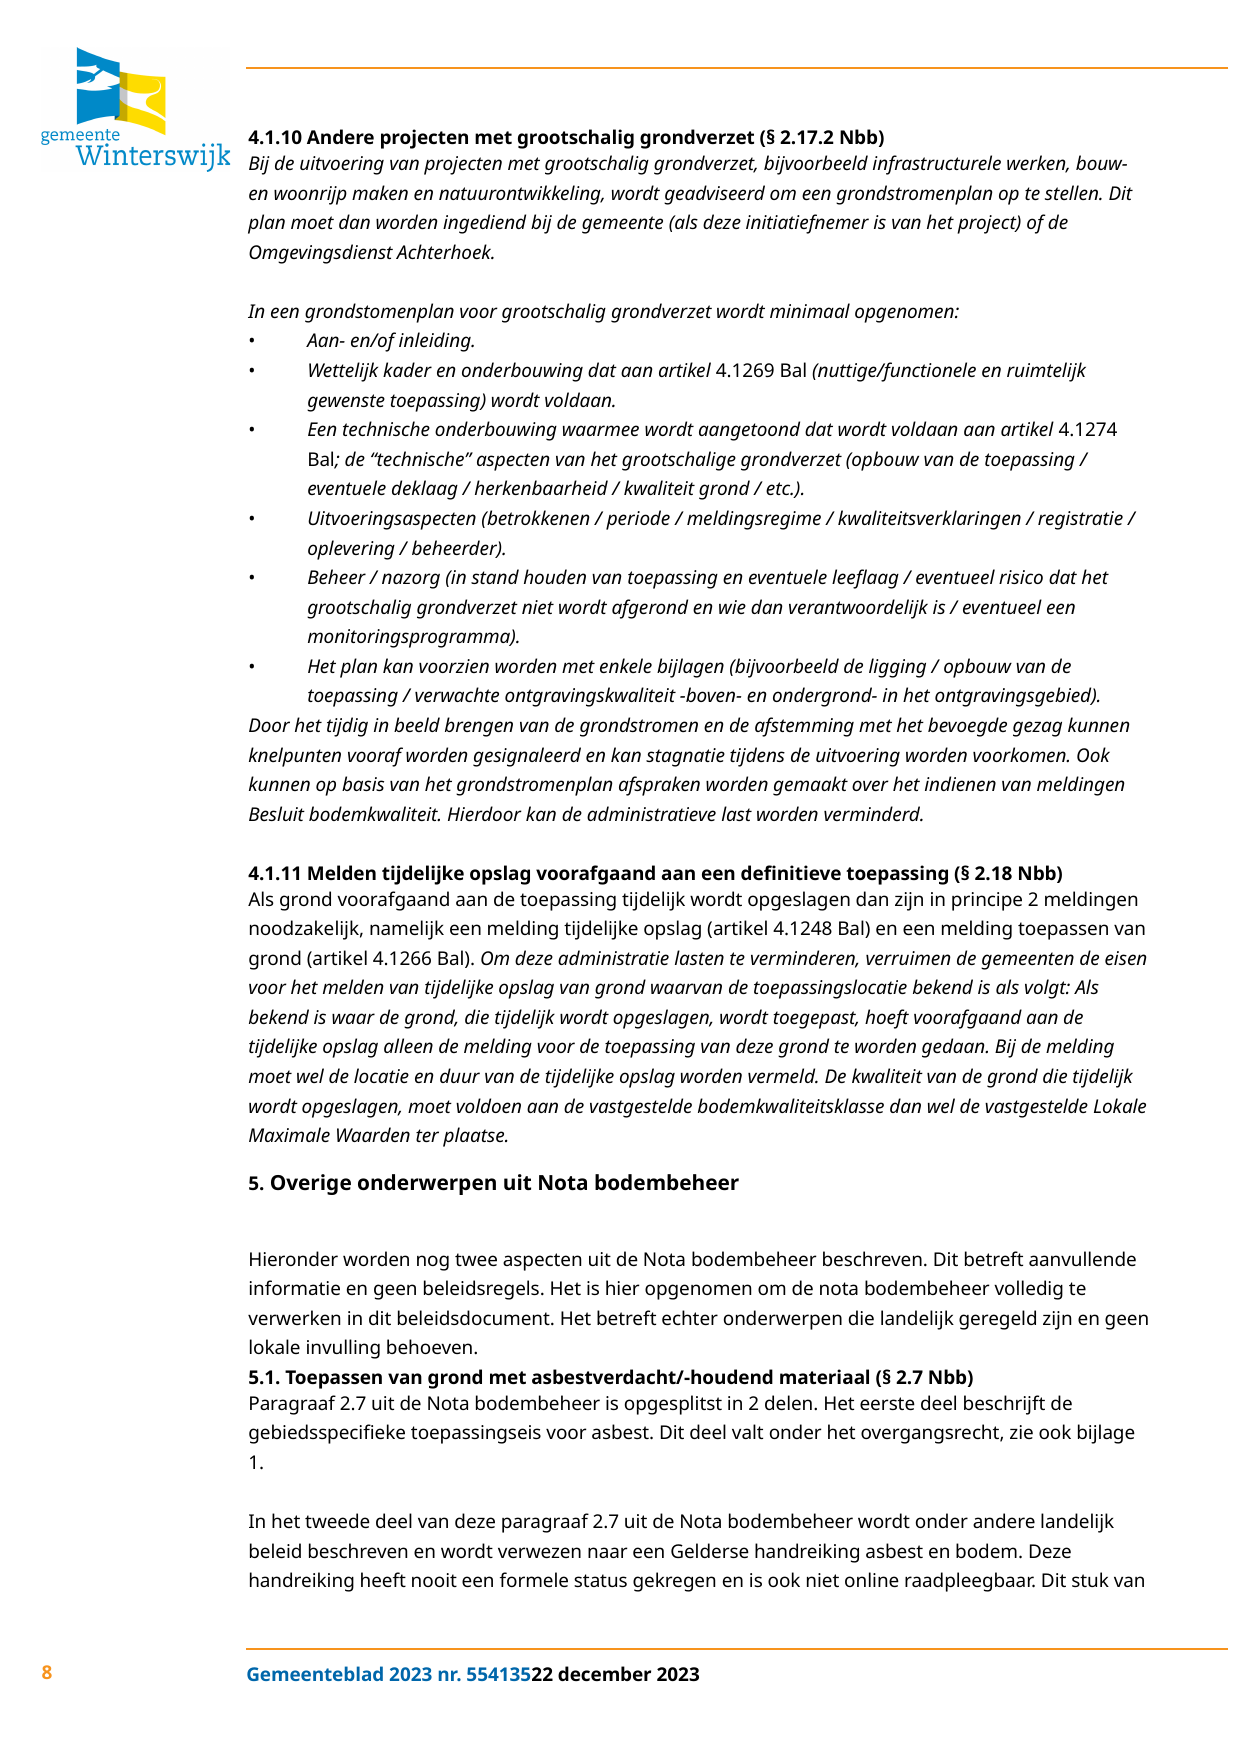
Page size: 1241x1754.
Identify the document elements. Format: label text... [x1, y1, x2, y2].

text 5.1. Toepassen van grond met asbestverdacht/-houdend materiaal (§ 2.7 Nbb) [248, 1364, 1152, 1390]
list Aan- en/of inleiding. [248, 328, 1152, 353]
text In een grondstomenplan voor grootschalig grondverzet wordt minimaal opgenomen: [248, 298, 1152, 324]
text 4.1.10 Andere projecten met grootschalig grondverzet (§ 2.17.2 Nbb) [248, 124, 1152, 150]
text Hieronder worden nog twee aspecten uit de Nota bodembeheer beschreven. Dit betreft aanvullende informatie en geen beleidsregels. Het is hier opgenomen om de nota bodembeheer volledig te verwerken in dit beleidsdocument. Het betreft echter onderwerpen die landelijk geregeld zijn en geen lokale invulling behoeven. [248, 1246, 1152, 1360]
text Paragraaf 2.7 uit de Nota bodembeheer is opgesplitst in 2 delen. Het eerste deel beschrijft de gebiedsspecifieke toepassingseis voor asbest. Dit deel valt onder het overgangsrecht, zie ook bijlage 1. [248, 1390, 1152, 1475]
text Als grond voorafgaand aan de toepassing tijdelijk wordt opgeslagen dan zijn in principe 2 meldingen noodzakelijk, namelijk een melding tijdelijke opslag (artikel 4.1248 Bal) en een melding toepassen van grond (artikel 4.1266 Bal). Om deze administratie lasten te verminderen, verruimen de gemeenten de eisen voor het melden van tijdelijke opslag van grond waarvan de toepassingslocatie bekend is als volgt: Als bekend is waar de grond, die tijdelijk wordt opgeslagen, wordt toegepast, hoeft voorafgaand aan de tijdelijke opslag alleen de melding voor de toepassing van deze grond te worden gedaan. Bij de melding moet wel de locatie en duur van de tijdelijke opslag worden vermeld. De kwaliteit van de grond die tijdelijk wordt opgeslagen, moet voldoen aan de vastgestelde bodemkwaliteitsklasse dan wel de vastgestelde Lokale Maximale Waarden ter plaatse. [248, 886, 1152, 1148]
list Wettelijk kader en onderbouwing dat aan artikel 4.1269 Bal (nuttige/functionele en ruimtelijk gewenste toepassing) wordt voldaan. [248, 357, 1152, 412]
text In het tweede deel van deze paragraaf 2.7 uit de Nota bodembeheer wordt onder andere landelijk beleid beschreven en wordt verwezen naar een Gelderse handreiking asbest en bodem. Deze handreiking heeft nooit een formele status gekregen en is ook niet online raadpleegbaar. Dit stuk van [248, 1508, 1152, 1593]
list Het plan kan voorzien worden met enkele bijlagen (bijvoorbeeld de ligging / opbouw van de toepassing / verwachte ontgravingskwaliteit -boven- en ondergrond- in het ontgravingsgebied). [248, 653, 1152, 708]
text Bij de uitvoering van projecten met grootschalig grondverzet, bijvoorbeeld infrastructurele werken, bouw- en woonrijp maken en natuurontwikkeling, wordt geadviseerd om een grondstromenplan op te stellen. Dit plan moet dan worden ingediend bij de gemeente (als deze initiatiefnemer is van het project) of de Omgevingsdienst Achterhoek. [248, 150, 1152, 264]
picture [41, 47, 231, 172]
list Een technische onderbouwing waarmee wordt aangetoond dat wordt voldaan aan artikel 4.1274 Bal; de “technische” aspecten van het grootschalige grondverzet (opbouw van de toepassing / eventuele deklaag / herkenbaarheid / kwaliteit grond / etc.). [248, 416, 1152, 501]
text Door het tijdig in beeld brengen van de grondstromen en de afstemming met het bevoegde gezag kunnen knelpunten vooraf worden gesignaleerd en kan stagnatie tijdens de uitvoering worden voorkomen. Ook kunnen op basis van het grondstromenplan afspraken worden gemaakt over het indienen van meldingen Besluit bodemkwaliteit. Hierdoor kan de administratieve last worden verminderd. [248, 712, 1152, 827]
list Uitvoeringsaspecten (betrokkenen / periode / meldingsregime / kwaliteitsverklaringen / registratie / oplevering / beheerder). [248, 505, 1152, 560]
list Beheer / nazorg (in stand houden van toepassing en eventuele leeflaag / eventueel risico dat het grootschalig grondverzet niet wordt afgerond en wie dan verantwoordelijk is / eventueel een monitoringsprogramma). [248, 564, 1152, 649]
text 5. Overige onderwerpen uit Nota bodembeheer [248, 1168, 1152, 1197]
picture [225, 153, 231, 162]
text 4.1.11 Melden tijdelijke opslag voorafgaand aan een definitieve toepassing (§ 2.18 Nbb) [248, 860, 1152, 886]
